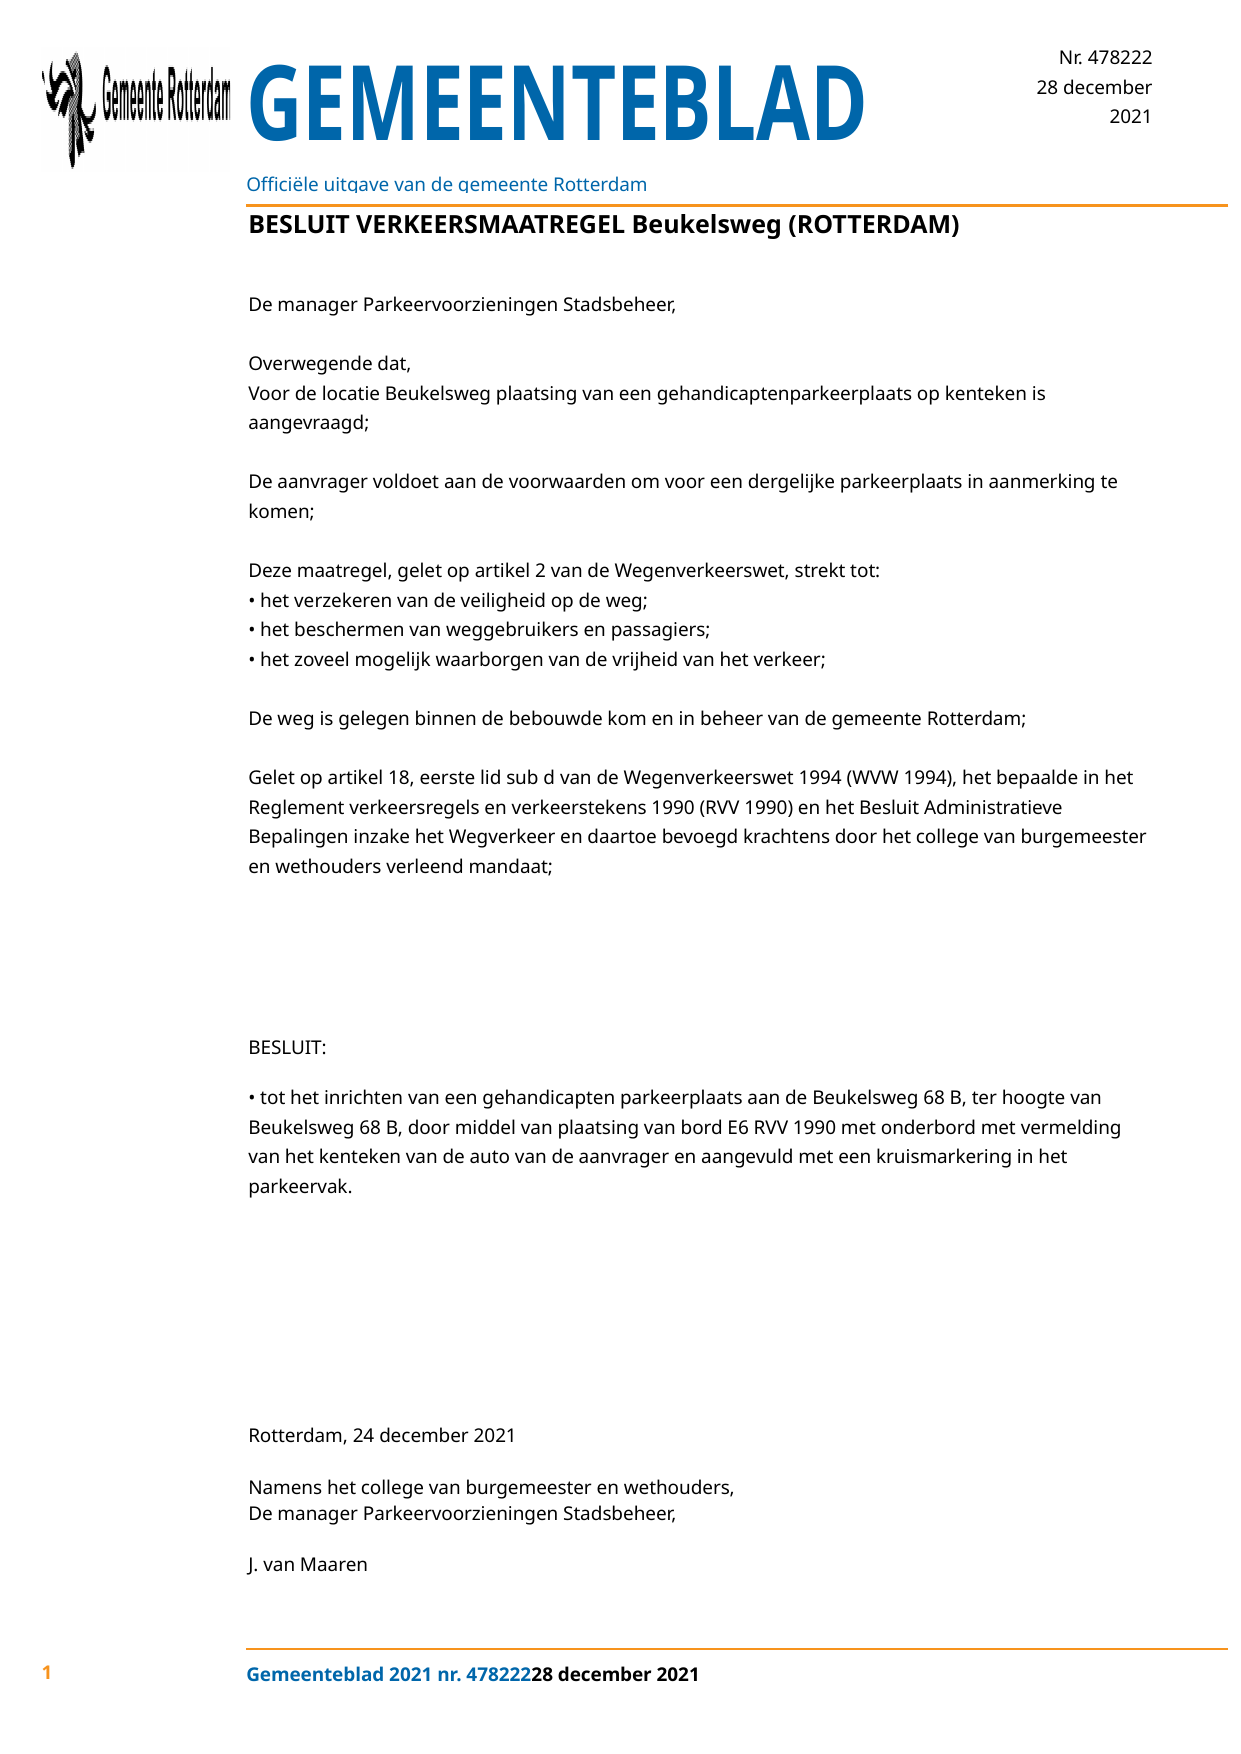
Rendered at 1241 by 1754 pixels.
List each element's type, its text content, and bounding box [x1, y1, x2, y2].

text • tot het inrichten van een gehandicapten parkeerplaats aan de Beukelsweg 68 B, ter hoogte van Beukelsweg 68 B, door middel van plaatsing van bord E6 RVV 1990 met onderbord met vermelding van het kenteken van de auto van de aanvrager en aangevuld met een kruismarkering in het parkeervak. [248, 1084, 1152, 1199]
text Rotterdam, 24 december 2021 [248, 1423, 1152, 1448]
text Voor de locatie Beukelsweg plaatsing van een gehandicaptenparkeerplaats op kenteken is aangevraagd; [248, 380, 1152, 435]
text De weg is gelegen binnen de bebouwde kom en in beheer van de gemeente Rotterdam; [248, 705, 1152, 731]
text J. van Maaren [248, 1551, 1152, 1577]
text Deze maatregel, gelet op artikel 2 van de Wegenverkeerswet, strekt tot: [248, 557, 1152, 583]
text Namens het college van burgemeester en wethouders, [248, 1474, 1152, 1500]
text BESLUIT VERKEERSMAATREGEL Beukelsweg (ROTTERDAM) [248, 207, 1152, 241]
text De aanvrager voldoet aan de voorwaarden om voor een dergelijke parkeerplaats in aanmerking te komen; [248, 468, 1152, 524]
text • het beschermen van weggebruikers en passagiers; [248, 616, 1152, 642]
picture [41, 47, 231, 172]
text Gelet op artikel 18, eerste lid sub d van de Wegenverkeerswet 1994 (WVW 1994), het bepaalde in het Reglement verkeersregels en verkeerstekens 1990 (RVV 1990) en het Besluit Administratieve Bepalingen inzake het Wegverkeer en daartoe bevoegd krachtens door het college van burgemeester en wethouders verleend mandaat; [248, 764, 1152, 879]
text • het zoveel mogelijk waarborgen van de vrijheid van het verkeer; [248, 646, 1152, 672]
text De manager Parkeervoorzieningen Stadsbeheer, [248, 291, 1152, 317]
text BESLUIT: [248, 1034, 1152, 1060]
text De manager Parkeervoorzieningen Stadsbeheer, [248, 1500, 1152, 1526]
text • het verzekeren van de veiligheid op de weg; [248, 587, 1152, 613]
text Overwegende dat, [248, 350, 1152, 376]
